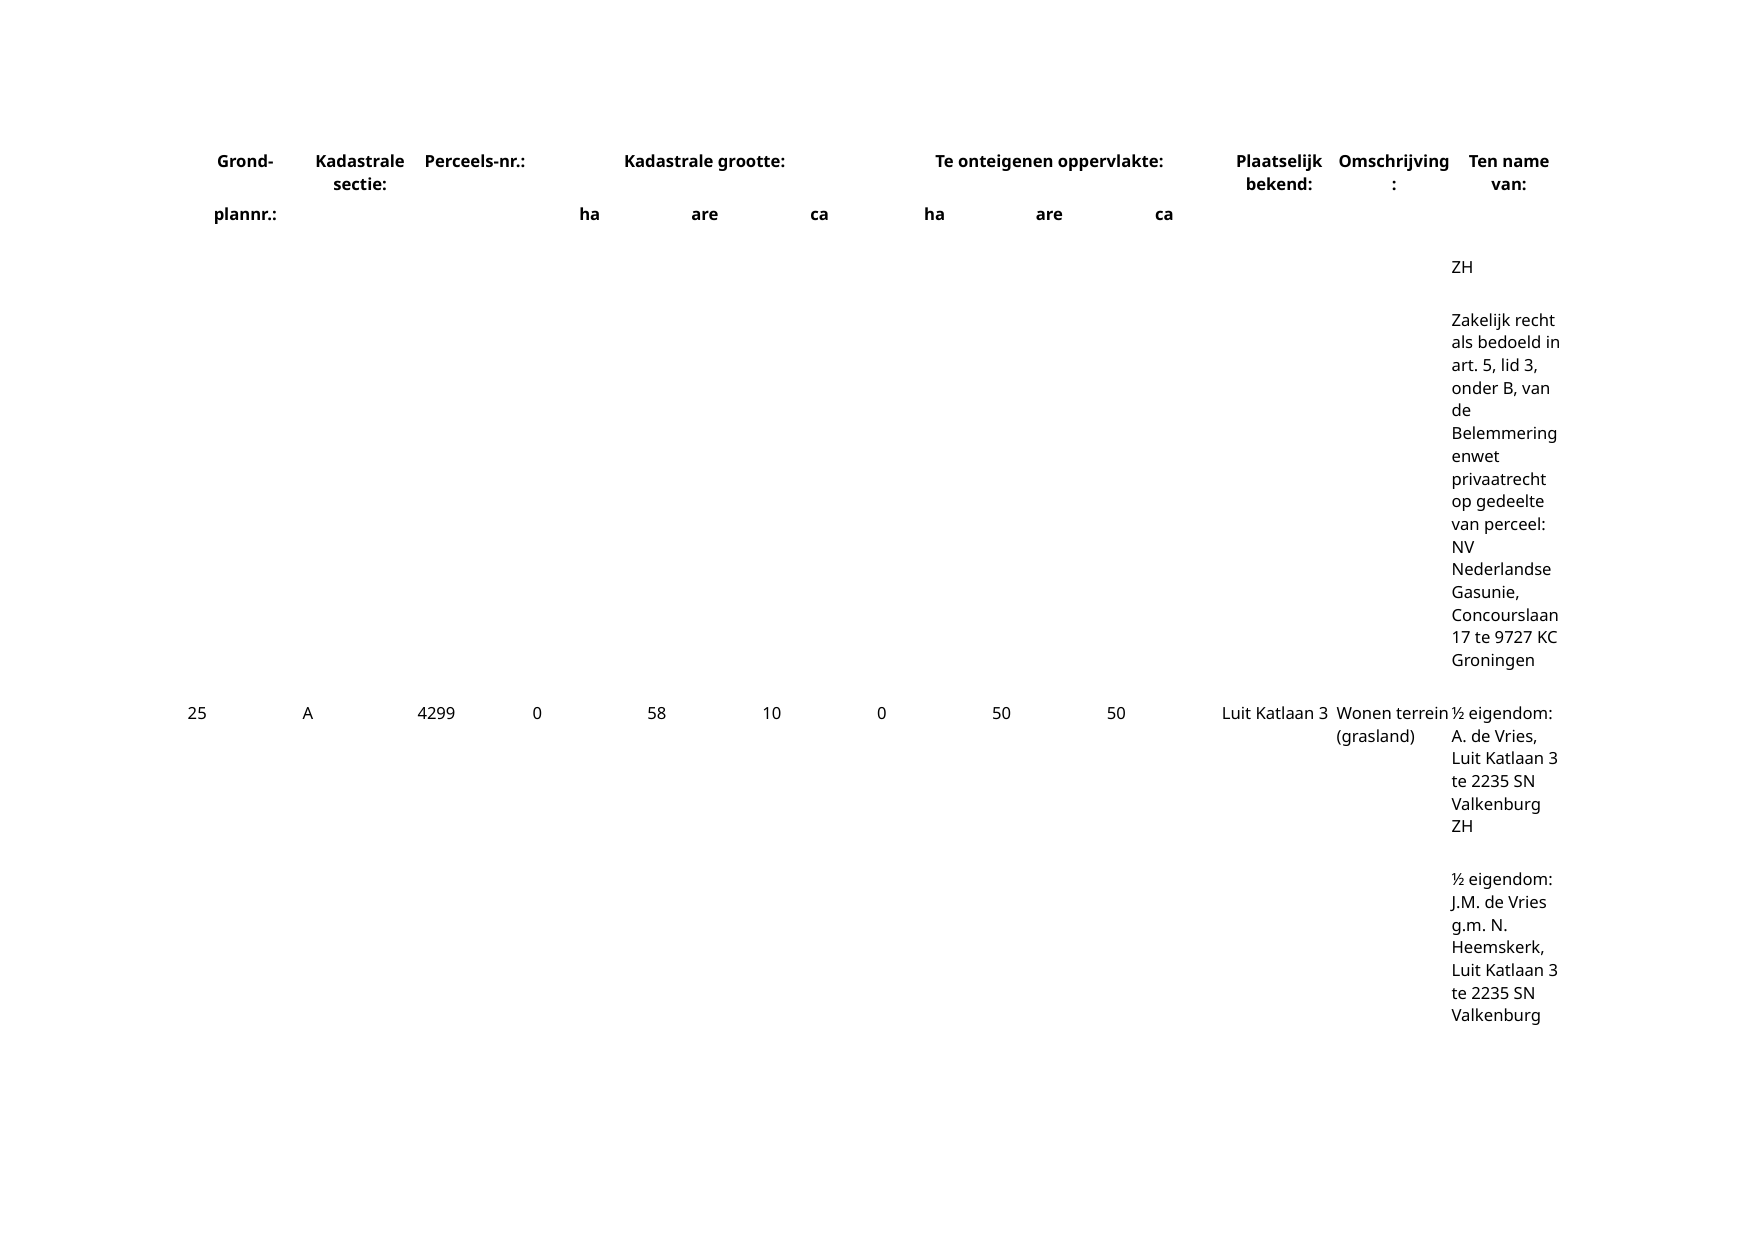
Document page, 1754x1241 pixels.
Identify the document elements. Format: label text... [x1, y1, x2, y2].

table_cell [532, 255, 647, 701]
table_cell ha [532, 203, 647, 255]
table_cell 0 [877, 701, 992, 1027]
table_header Perceels-nr.: [417, 150, 532, 255]
table_header Kadastrale sectie: [303, 150, 417, 255]
table_header Te onteigenen oppervlakte: [877, 150, 1222, 203]
table_cell [1336, 255, 1451, 701]
table_cell 50 [992, 701, 1107, 1027]
table_cell [992, 255, 1107, 701]
table_cell Luit Katlaan 3 [1222, 701, 1336, 1027]
table_header Ten name van: [1451, 150, 1566, 255]
table_cell [647, 255, 762, 701]
table_cell Wonen terrein (grasland) [1336, 701, 1451, 1027]
table_cell 25 [188, 701, 302, 1027]
table_cell [1222, 255, 1336, 701]
table_cell are [992, 203, 1107, 255]
table_cell ha [877, 203, 992, 255]
table_cell ca [1107, 203, 1222, 255]
table_cell [1107, 255, 1222, 701]
table_header Grond- plannr.: [188, 150, 302, 255]
table_cell 4299 [417, 701, 532, 1027]
table_cell ½ eigendom: A. de Vries, Luit Katlaan 3 te 2235 SN Valkenburg ZH ½ eigendom: J.M. de Vries g.m. N. Heemskerk, Luit Katlaan 3 te 2235 SN Valkenburg [1451, 701, 1566, 1027]
table_cell 50 [1107, 701, 1222, 1027]
table_cell ZH Zakelijk recht als bedoeld in art. 5, lid 3, onder B, van de Belemmeringenwet privaatrecht op gedeelte van perceel: NV Nederlandse Gasunie, Concourslaan 17 te 9727 KC Groningen [1451, 255, 1566, 701]
table_cell 58 [647, 701, 762, 1027]
table_cell [417, 255, 532, 701]
table_header Omschrijving: [1336, 150, 1451, 255]
table_cell [303, 255, 417, 701]
table_cell [762, 255, 877, 701]
table_cell are [647, 203, 762, 255]
table_cell 0 [532, 701, 647, 1027]
table_cell 10 [762, 701, 877, 1027]
table_cell A [303, 701, 417, 1027]
table_header Kadastrale grootte: [532, 150, 877, 203]
table_cell [877, 255, 992, 701]
table_cell ca [762, 203, 877, 255]
table_cell [188, 255, 302, 701]
table_header Plaatselijk bekend: [1222, 150, 1336, 255]
